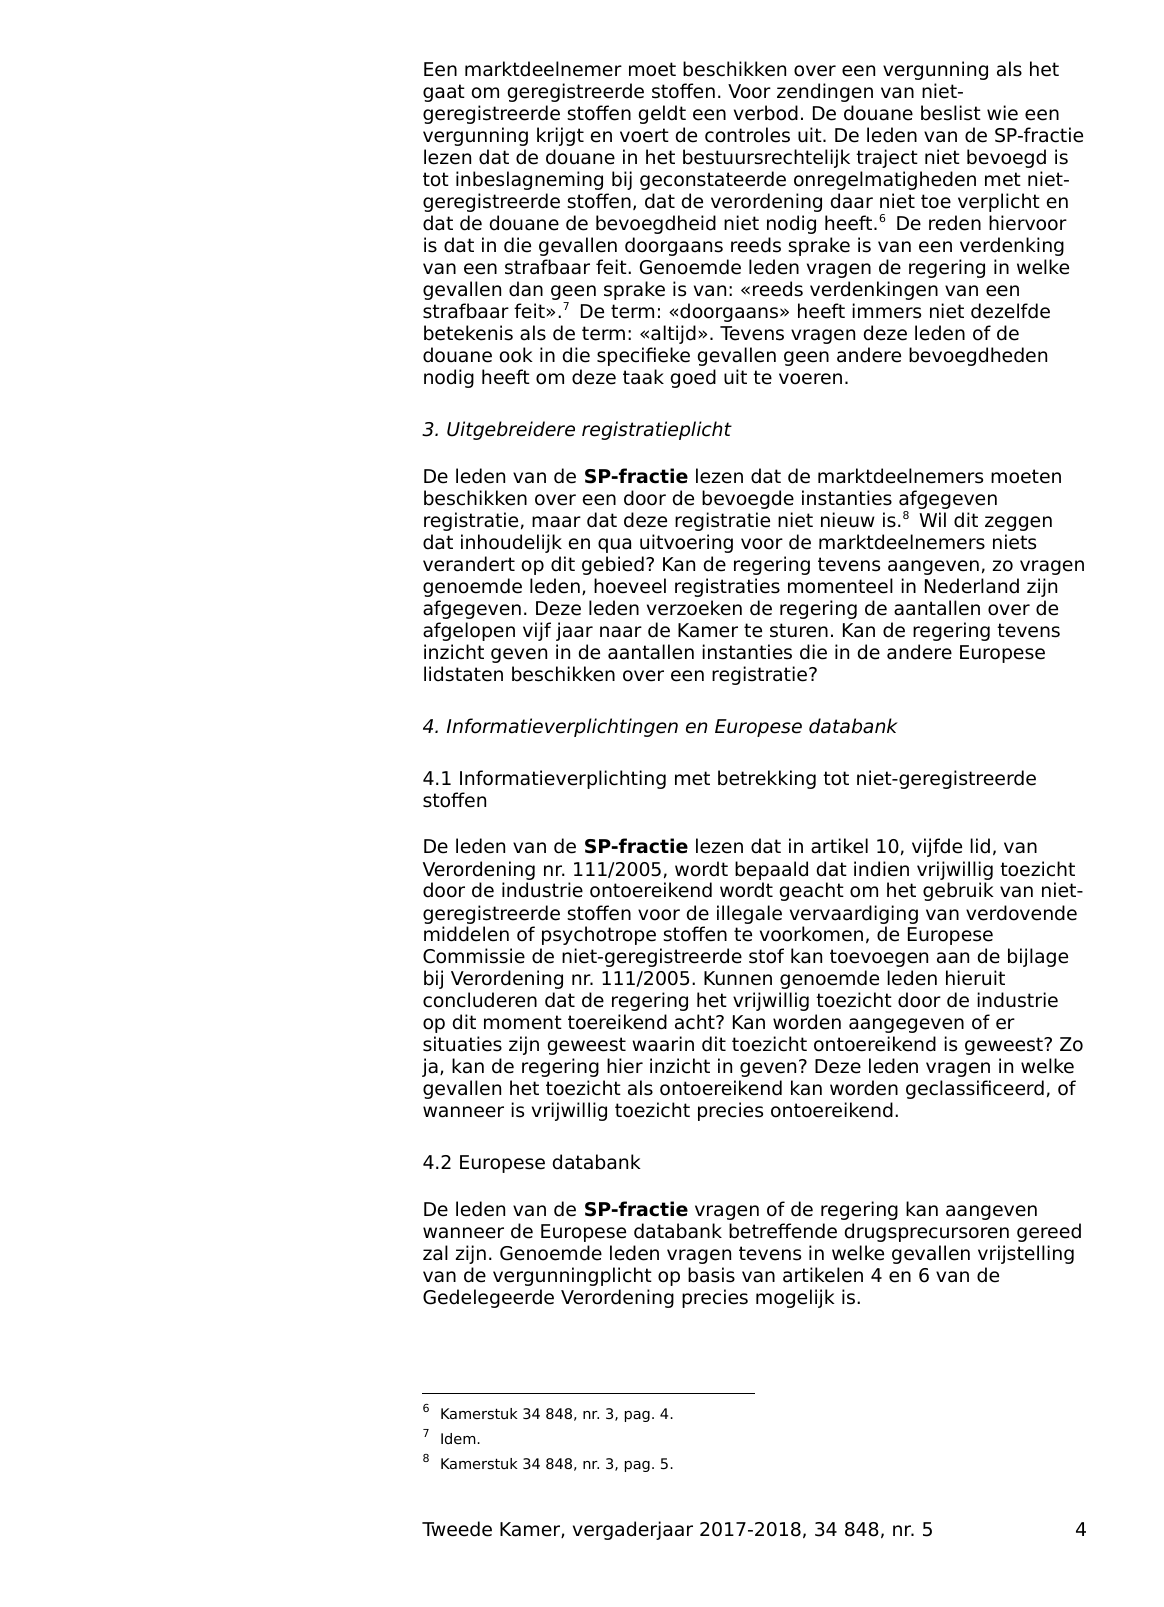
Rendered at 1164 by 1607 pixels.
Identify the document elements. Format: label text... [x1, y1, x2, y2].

text Een marktdeelnemer moet beschikken over een vergunning als het gaat om geregistreerde stoffen. Voor zendingen van niet-geregistreerde stoffen geldt een verbod. De douane beslist wie een vergunning krijgt en voert de controles uit. De leden van de SP-fractie lezen dat de douane in het bestuursrechtelijk traject niet bevoegd is tot inbeslagneming bij geconstateerde onregelmatigheden met niet-geregistreerde stoffen, dat de verordening daar niet toe verplicht en dat de douane de bevoegdheid niet nodig heeft. De reden hiervoor is dat in die gevallen doorgaans reeds sprake is van een verdenking van een strafbaar feit. Genoemde leden vragen de regering in welke gevallen dan geen sprake is van: «reeds verdenkingen van een strafbaar feit». De term: «doorgaans» heeft immers niet dezelfde betekenis als de term: «altijd». Tevens vragen deze leden of de douane ook in die specifieke gevallen geen andere bevoegdheden nodig heeft om deze taak goed uit te voeren. [422, 59, 1087, 389]
text Kamerstuk 34 848, nr. 3, pag. 4. [422, 1402, 1087, 1424]
subtitle 4. Informatieverplichtingen en Europese databank [422, 716, 1087, 737]
text De leden van de SP-fractie vragen of de regering kan aangeven wanneer de Europese databank betreffende drugsprecursoren gereed zal zijn. Genoemde leden vragen tevens in welke gevallen vrijstelling van de vergunningplicht op basis van artikelen 4 en 6 van de Gedelegeerde Verordening precies mogelijk is. [422, 1199, 1087, 1309]
text Idem. [422, 1427, 1087, 1449]
subtitle 4.2 Europese databank [422, 1152, 1087, 1174]
text De leden van de SP-fractie lezen dat in artikel 10, vijfde lid, van Verordening nr. 111/2005, wordt bepaald dat indien vrijwillig toezicht door de industrie ontoereikend wordt geacht om het gebruik van niet-geregistreerde stoffen voor de illegale vervaardiging van verdovende middelen of psychotrope stoffen te voorkomen, de Europese Commissie de niet-geregistreerde stof kan toevoegen aan de bijlage bij Verordening nr. 111/2005. Kunnen genoemde leden hieruit concluderen dat de regering het vrijwillig toezicht door de industrie op dit moment toereikend acht? Kan worden aangegeven of er situaties zijn geweest waarin dit toezicht ontoereikend is geweest? Zo ja, kan de regering hier inzicht in geven? Deze leden vragen in welke gevallen het toezicht als ontoereikend kan worden geclassificeerd, of wanneer is vrijwillig toezicht precies ontoereikend. [422, 836, 1087, 1122]
text De leden van de SP-fractie lezen dat de marktdeelnemers moeten beschikken over een door de bevoegde instanties afgegeven registratie, maar dat deze registratie niet nieuw is. Wil dit zeggen dat inhoudelijk en qua uitvoering voor de marktdeelnemers niets verandert op dit gebied? Kan de regering tevens aangeven, zo vragen genoemde leden, hoeveel registraties momenteel in Nederland zijn afgegeven. Deze leden verzoeken de regering de aantallen over de afgelopen vijf jaar naar de Kamer te sturen. Kan de regering tevens inzicht geven in de aantallen instanties die in de andere Europese lidstaten beschikken over een registratie? [422, 466, 1087, 686]
subtitle 3. Uitgebreidere registratieplicht [422, 419, 1087, 441]
text Kamerstuk 34 848, nr. 3, pag. 5. [422, 1452, 1087, 1474]
subtitle 4.1 Informatieverplichting met betrekking tot niet-geregistreerde stoffen [422, 767, 1087, 811]
